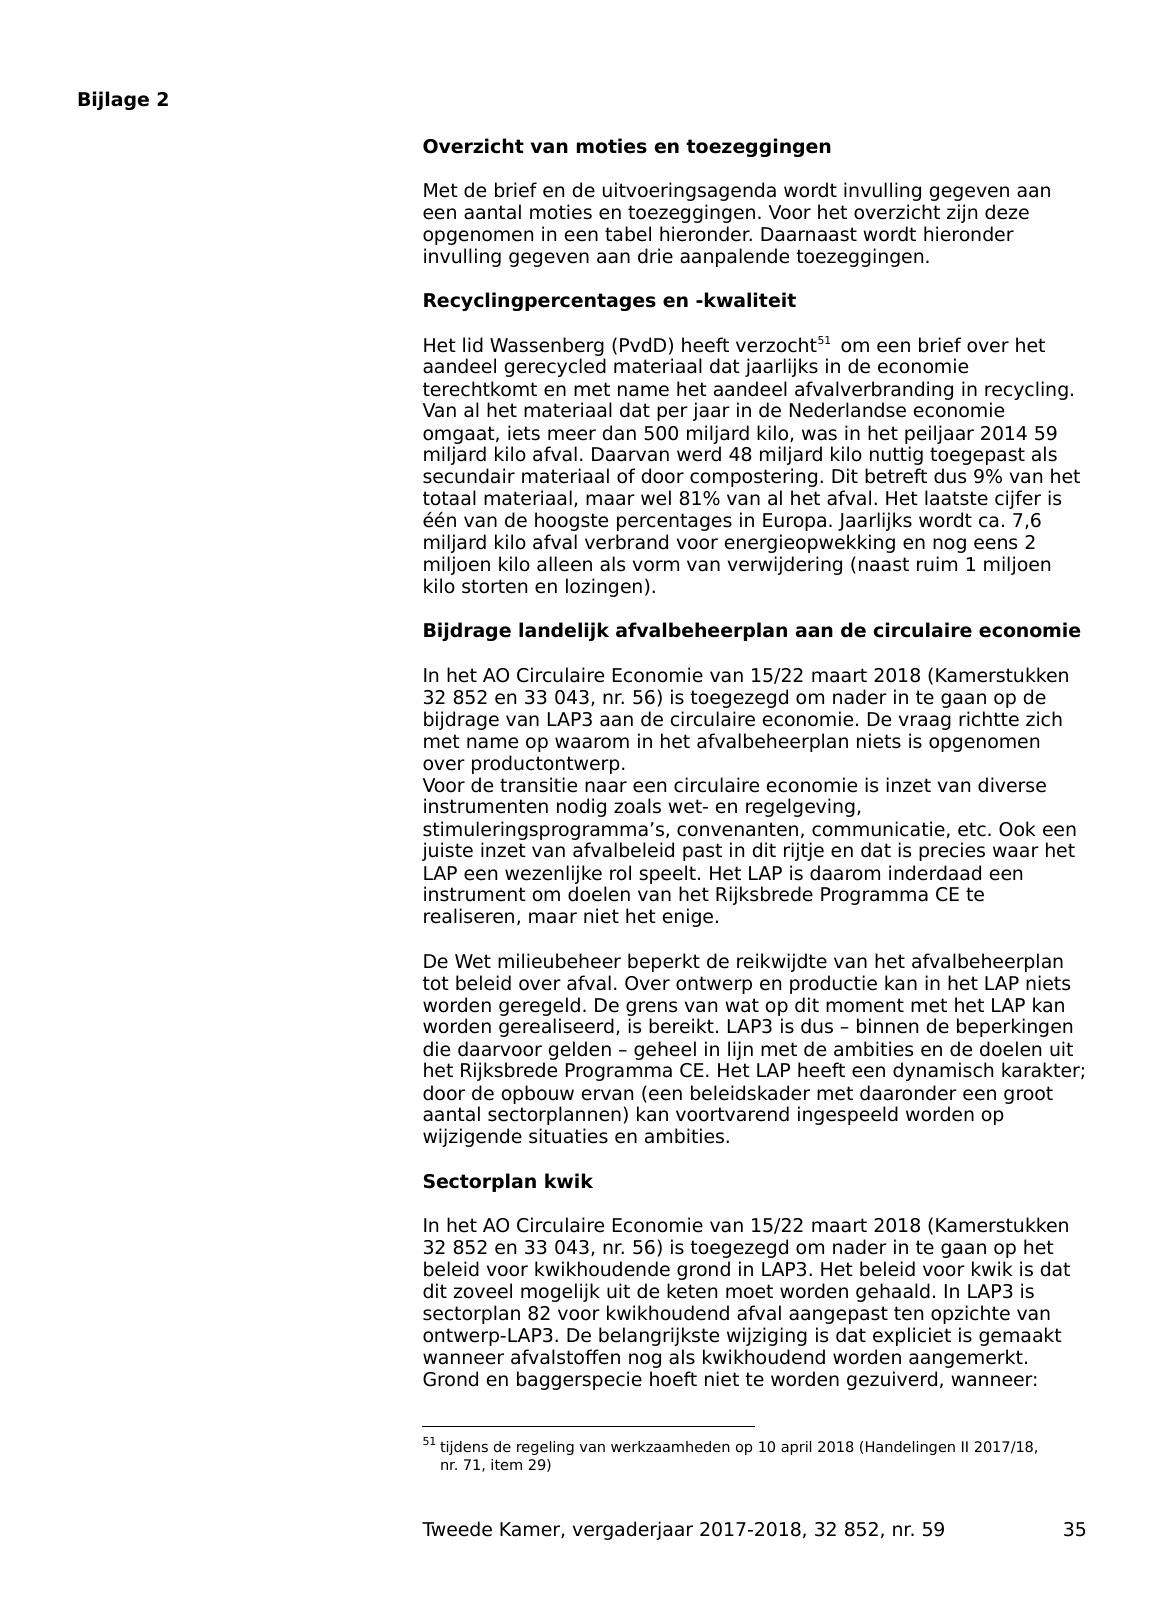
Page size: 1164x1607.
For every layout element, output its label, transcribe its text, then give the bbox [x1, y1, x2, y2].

text Voor de transitie naar een circulaire economie is inzet van diverse instrumenten nodig zoals wet- en regelgeving, stimuleringsprogramma’s, convenanten, communicatie, etc. Ook een juiste inzet van afvalbeleid past in dit rijtje en dat is precies waar het LAP een wezenlijke rol speelt. Het LAP is daarom inderdaad een instrument om doelen van het Rijksbrede Programma CE te realiseren, maar niet het enige. [422, 774, 1087, 928]
text De Wet milieubeheer beperkt de reikwijdte van het afvalbeheerplan tot beleid over afval. Over ontwerp en productie kan in het LAP niets worden geregeld. De grens van wat op dit moment met het LAP kan worden gerealiseerd, is bereikt. LAP3 is dus – binnen de beperkingen die daarvoor gelden – geheel in lijn met de ambities en de doelen uit het Rijksbrede Programma CE. Het LAP heeft een dynamisch karakter; door de opbouw ervan (een beleidskader met daaronder een groot aantal sectorplannen) kan voortvarend ingespeeld worden op wijzigende situaties en ambities. [422, 951, 1087, 1148]
text In het AO Circulaire Economie van 15/22 maart 2018 (Kamerstukken 32 852 en 33 043, nr. 56) is toegezegd om nader in te gaan op het beleid voor kwikhoudende grond in LAP3. Het beleid voor kwik is dat dit zoveel mogelijk uit de keten moet worden gehaald. In LAP3 is sectorplan 82 voor kwikhoudend afval aangepast ten opzichte van ontwerp-LAP3. De belangrijkste wijziging is dat expliciet is gemaakt wanneer afvalstoffen nog als kwikhoudend worden aangemerkt. Grond en baggerspecie hoeft niet te worden gezuiverd, wanneer: [422, 1215, 1087, 1391]
subtitle Sectorplan kwik [422, 1171, 1087, 1192]
subtitle Bijdrage landelijk afvalbeheerplan aan de circulaire economie [422, 620, 1087, 642]
text tijdens de regeling van werkzaamheden op 10 april 2018 (Handelingen II 2017/18, nr. 71, item 29) [422, 1435, 1087, 1474]
subtitle Recyclingpercentages en -kwaliteit [422, 290, 1087, 312]
subtitle Overzicht van moties en toezeggingen [422, 136, 1087, 158]
text Met de brief en de uitvoeringsagenda wordt invulling gegeven aan een aantal moties en toezeggingen. Voor het overzicht zijn deze opgenomen in een tabel hieronder. Daarnaast wordt hieronder invulling gegeven aan drie aanpalende toezeggingen. [422, 180, 1087, 268]
text In het AO Circulaire Economie van 15/22 maart 2018 (Kamerstukken 32 852 en 33 043, nr. 56) is toegezegd om nader in te gaan op de bijdrage van LAP3 aan de circulaire economie. De vraag richtte zich met name op waarom in het afvalbeheerplan niets is opgenomen over productontwerp. [422, 664, 1087, 774]
text Het lid Wassenberg (PvdD) heeft verzocht om een brief over het aandeel gerecycled materiaal dat jaarlijks in de economie terechtkomt en met name het aandeel afvalverbranding in recycling. Van al het materiaal dat per jaar in de Nederlandse economie omgaat, iets meer dan 500 miljard kilo, was in het peiljaar 2014 59 miljard kilo afval. Daarvan werd 48 miljard kilo nuttig toegepast als secundair materiaal of door compostering. Dit betreft dus 9% van het totaal materiaal, maar wel 81% van al het afval. Het laatste cijfer is één van de hoogste percentages in Europa. Jaarlijks wordt ca. 7,6 miljard kilo afval verbrand voor energieopwekking en nog eens 2 miljoen kilo alleen als vorm van verwijdering (naast ruim 1 miljoen kilo storten en lozingen). [422, 334, 1087, 598]
subtitle Bijlage 2 [77, 89, 1087, 111]
